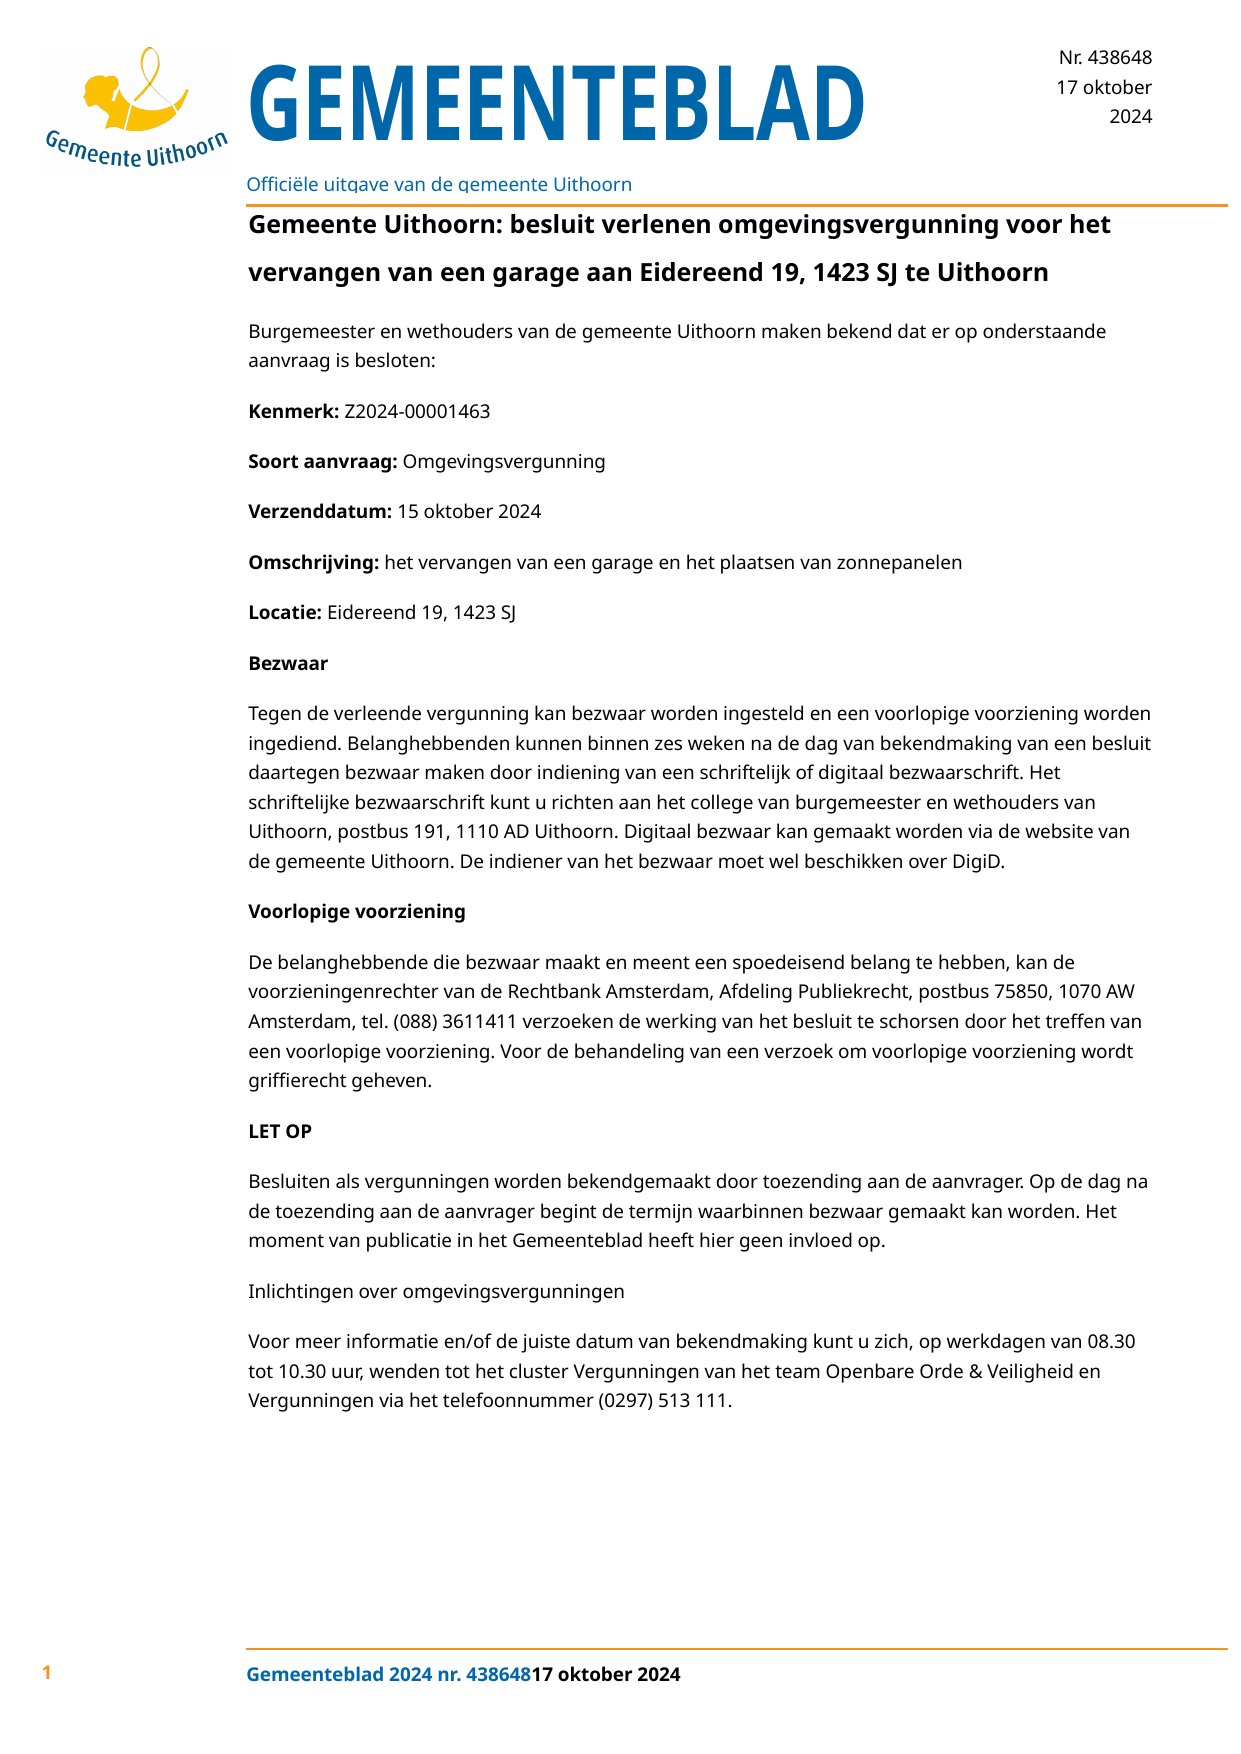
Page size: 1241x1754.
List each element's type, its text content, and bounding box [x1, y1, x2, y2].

text Inlichtingen over omgevingsvergunningen [248, 1278, 1152, 1304]
text Voor meer informatie en/of de juiste datum van bekendmaking kunt u zich, op werkdagen van 08.30 tot 10.30 uur, wenden tot het cluster Vergunningen van het team Openbare Orde & Veiligheid en Vergunningen via het telefoonnummer (0297) 513 111. [248, 1328, 1152, 1413]
text Tegen de verleende vergunning kan bezwaar worden ingesteld en een voorlopige voorziening worden ingediend. Belanghebbenden kunnen binnen zes weken na de dag van bekendmaking van een besluit daartegen bezwaar maken door indiening van een schriftelijk of digitaal bezwaarschrift. Het schriftelijke bezwaarschrift kunt u richten aan het college van burgemeester en wethouders van Uithoorn, postbus 191, 1110 AD Uithoorn. Digitaal bezwaar kan gemaakt worden via de website van de gemeente Uithoorn. De indiener van het bezwaar moet wel beschikken over DigiD. [248, 700, 1152, 874]
picture [41, 47, 231, 172]
text Omschrijving: het vervangen van een garage en het plaatsen van zonnepanelen [248, 549, 1152, 575]
text Verzenddatum: 15 oktober 2024 [248, 499, 1152, 524]
text Soort aanvraag: Omgevingsvergunning [248, 448, 1152, 474]
text De belanghebbende die bezwaar maakt en meent een spoedeisend belang te hebben, kan de voorzieningenrechter van de Rechtbank Amsterdam, Afdeling Publiekrecht, postbus 75850, 1070 AW Amsterdam, tel. (088) 3611411 verzoeken de werking van het besluit te schorsen door het treffen van een voorlopige voorziening. Voor de behandeling van een verzoek om voorlopige voorziening wordt griffierecht geheven. [248, 949, 1152, 1093]
text Locatie: Eidereend 19, 1423 SJ [248, 599, 1152, 625]
text Voorlopige voorziening [248, 899, 1152, 924]
text Besluiten als vergunningen worden bekendgemaakt door toezending aan de aanvrager. Op de dag na de toezending aan de aanvrager begint de termijn waarbinnen bezwaar gemaakt kan worden. Het moment van publicatie in het Gemeenteblad heeft hier geen invloed op. [248, 1168, 1152, 1253]
text Gemeente Uithoorn: besluit verlenen omgevingsvergunning voor het vervangen van een garage aan Eidereend 19, 1423 SJ te Uithoorn [248, 207, 1152, 288]
text Kenmerk: Z2024-00001463 [248, 398, 1152, 424]
text LET OP [248, 1118, 1152, 1144]
text Bezwaar [248, 650, 1152, 676]
text Burgemeester en wethouders van de gemeente Uithoorn maken bekend dat er op onderstaande aanvraag is besloten: [248, 318, 1152, 373]
